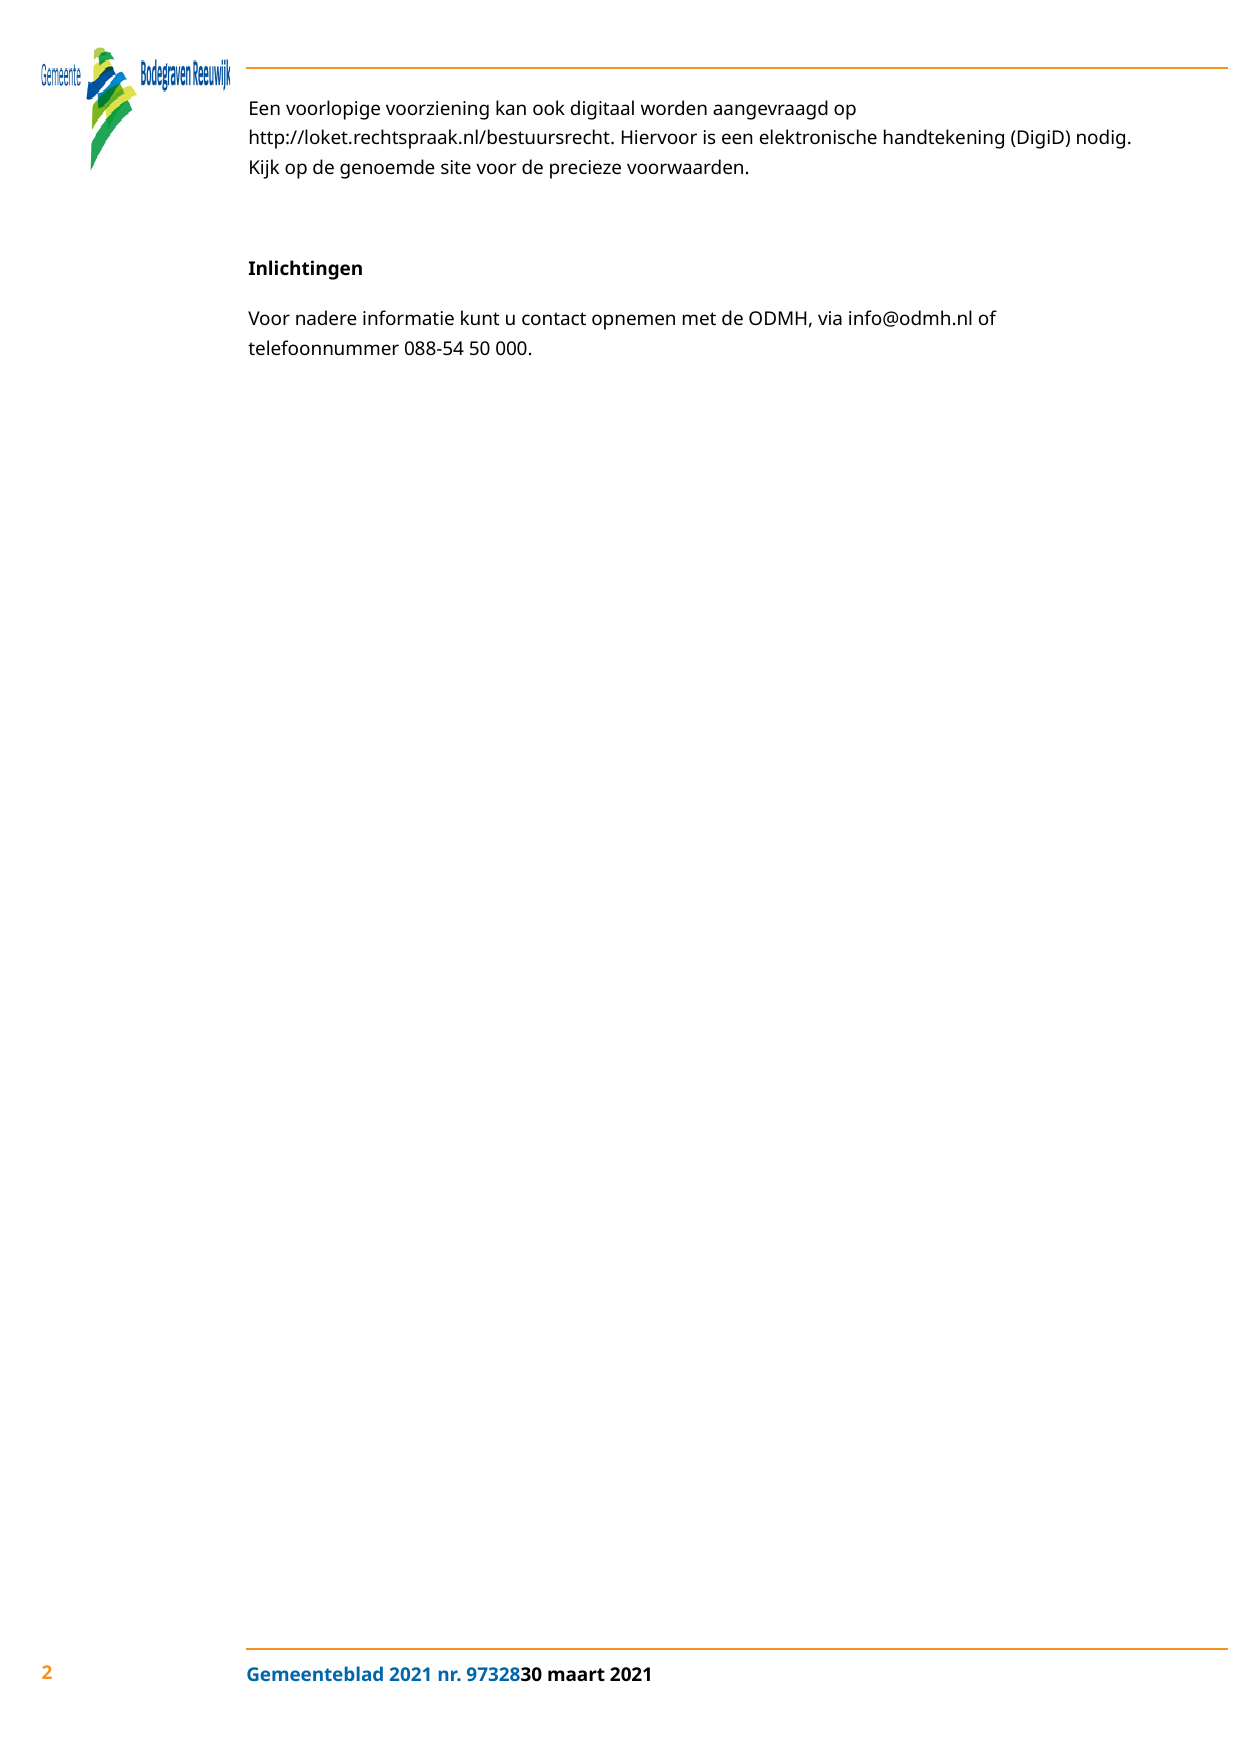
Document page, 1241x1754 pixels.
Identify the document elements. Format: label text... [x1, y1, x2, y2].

text Een voorlopige voorziening kan ook digitaal worden aangevraagd op http://loket.rechtspraak.nl/bestuursrecht. Hiervoor is een elektronische handtekening (DigiD) nodig. Kijk op de genoemde site voor de precieze voorwaarden. [248, 95, 1152, 180]
text Inlichtingen [248, 255, 1152, 281]
picture [41, 47, 231, 172]
text Voor nadere informatie kunt u contact opnemen met de ODMH, via info@odmh.nl of telefoonnummer 088-54 50 000. [248, 305, 1152, 361]
